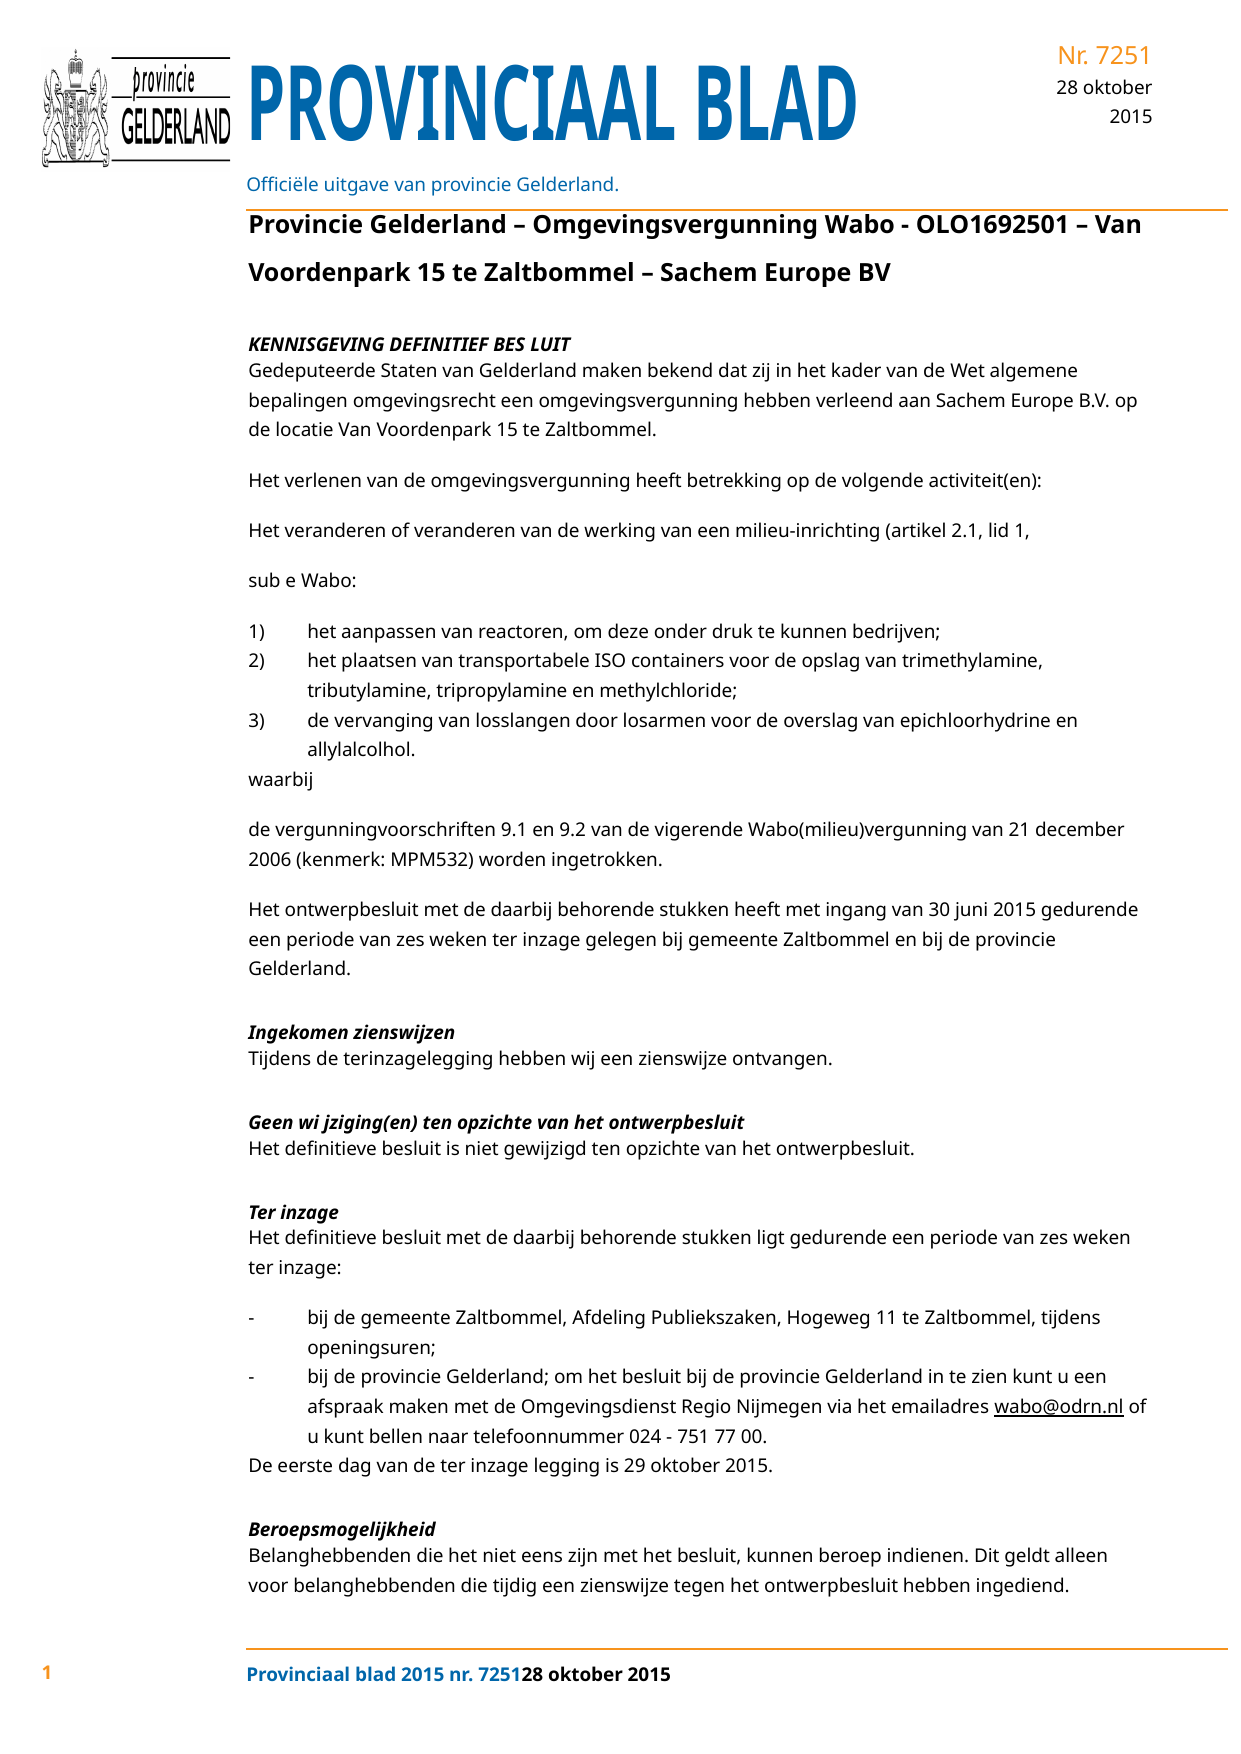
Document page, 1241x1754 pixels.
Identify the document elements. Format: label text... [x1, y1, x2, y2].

text Het verlenen van de omgevingsvergunning heeft betrekking op de volgende activiteit(en): [248, 467, 1152, 492]
text Provincie Gelderland – Omgevingsvergunning Wabo - OLO1692501 – Van Voordenpark 15 te Zaltbommel – Sachem Europe BV [248, 211, 1152, 288]
text Gedeputeerde Staten van Gelderland maken bekend dat zij in het kader van de Wet algemene bepalingen omgevingsrecht een omgevingsvergunning hebben verleend aan Sachem Europe B.V. op de locatie Van Voordenpark 15 te Zaltbommel. [248, 357, 1152, 442]
text Geen wi jziging(en) ten opzichte van het ontwerpbesluit [248, 1109, 1152, 1135]
text de vergunningvoorschriften 9.1 en 9.2 van de vigerende Wabo(milieu)vergunning van 21 december 2006 (kenmerk: MPM532) worden ingetrokken. [248, 816, 1152, 872]
list het aanpassen van reactoren, om deze onder druk te kunnen bedrijven; [248, 618, 1152, 644]
text Het definitieve besluit met de daarbij behorende stukken ligt gedurende een periode van zes weken ter inzage: [248, 1224, 1152, 1280]
text sub e Wabo: [248, 568, 1152, 593]
text Het veranderen of veranderen van de werking van een milieu-inrichting (artikel 2.1, lid 1, [248, 517, 1152, 543]
text De eerste dag van de ter inzage legging is 29 oktober 2015. [248, 1452, 1152, 1478]
text Beroepsmogelijkheid [248, 1516, 1152, 1542]
text KENNISGEVING DEFINITIEF BES LUIT [248, 331, 1152, 357]
text Ingekomen zienswijzen [248, 1019, 1152, 1045]
list de vervanging van losslangen door losarmen voor de overslag van epichloorhydrine en allylalcolhol. [248, 707, 1152, 762]
list bij de provincie Gelderland; om het besluit bij de provincie Gelderland in te zien kunt u een afspraak maken met de Omgevingsdienst Regio Nijmegen via het emailadres wabo@odrn.nl of u kunt bellen naar telefoonnummer 024 - 751 77 00. [248, 1364, 1152, 1449]
text Ter inzage [248, 1199, 1152, 1224]
list het plaatsen van transportabele ISO containers voor de opslag van trimethylamine, tributylamine, tripropylamine en methylchloride; [248, 648, 1152, 703]
text Het ontwerpbesluit met de daarbij behorende stukken heeft met ingang van 30 juni 2015 gedurende een periode van zes weken ter inzage gelegen bij gemeente Zaltbommel en bij de provincie Gelderland. [248, 896, 1152, 981]
list bij de gemeente Zaltbommel, Afdeling Publiekszaken, Hogeweg 11 te Zaltbommel, tijdens openingsuren; [248, 1304, 1152, 1360]
text Belanghebbenden die het niet eens zijn met het besluit, kunnen beroep indienen. Dit geldt alleen voor belanghebbenden die tijdig een zienswijze tegen het ontwerpbesluit hebben ingediend. [248, 1542, 1152, 1597]
text Tijdens de terinzagelegging hebben wij een zienswijze ontvangen. [248, 1045, 1152, 1071]
text Het definitieve besluit is niet gewijzigd ten opzichte van het ontwerpbesluit. [248, 1135, 1152, 1161]
picture [41, 47, 231, 172]
text waarbij [248, 766, 1152, 792]
